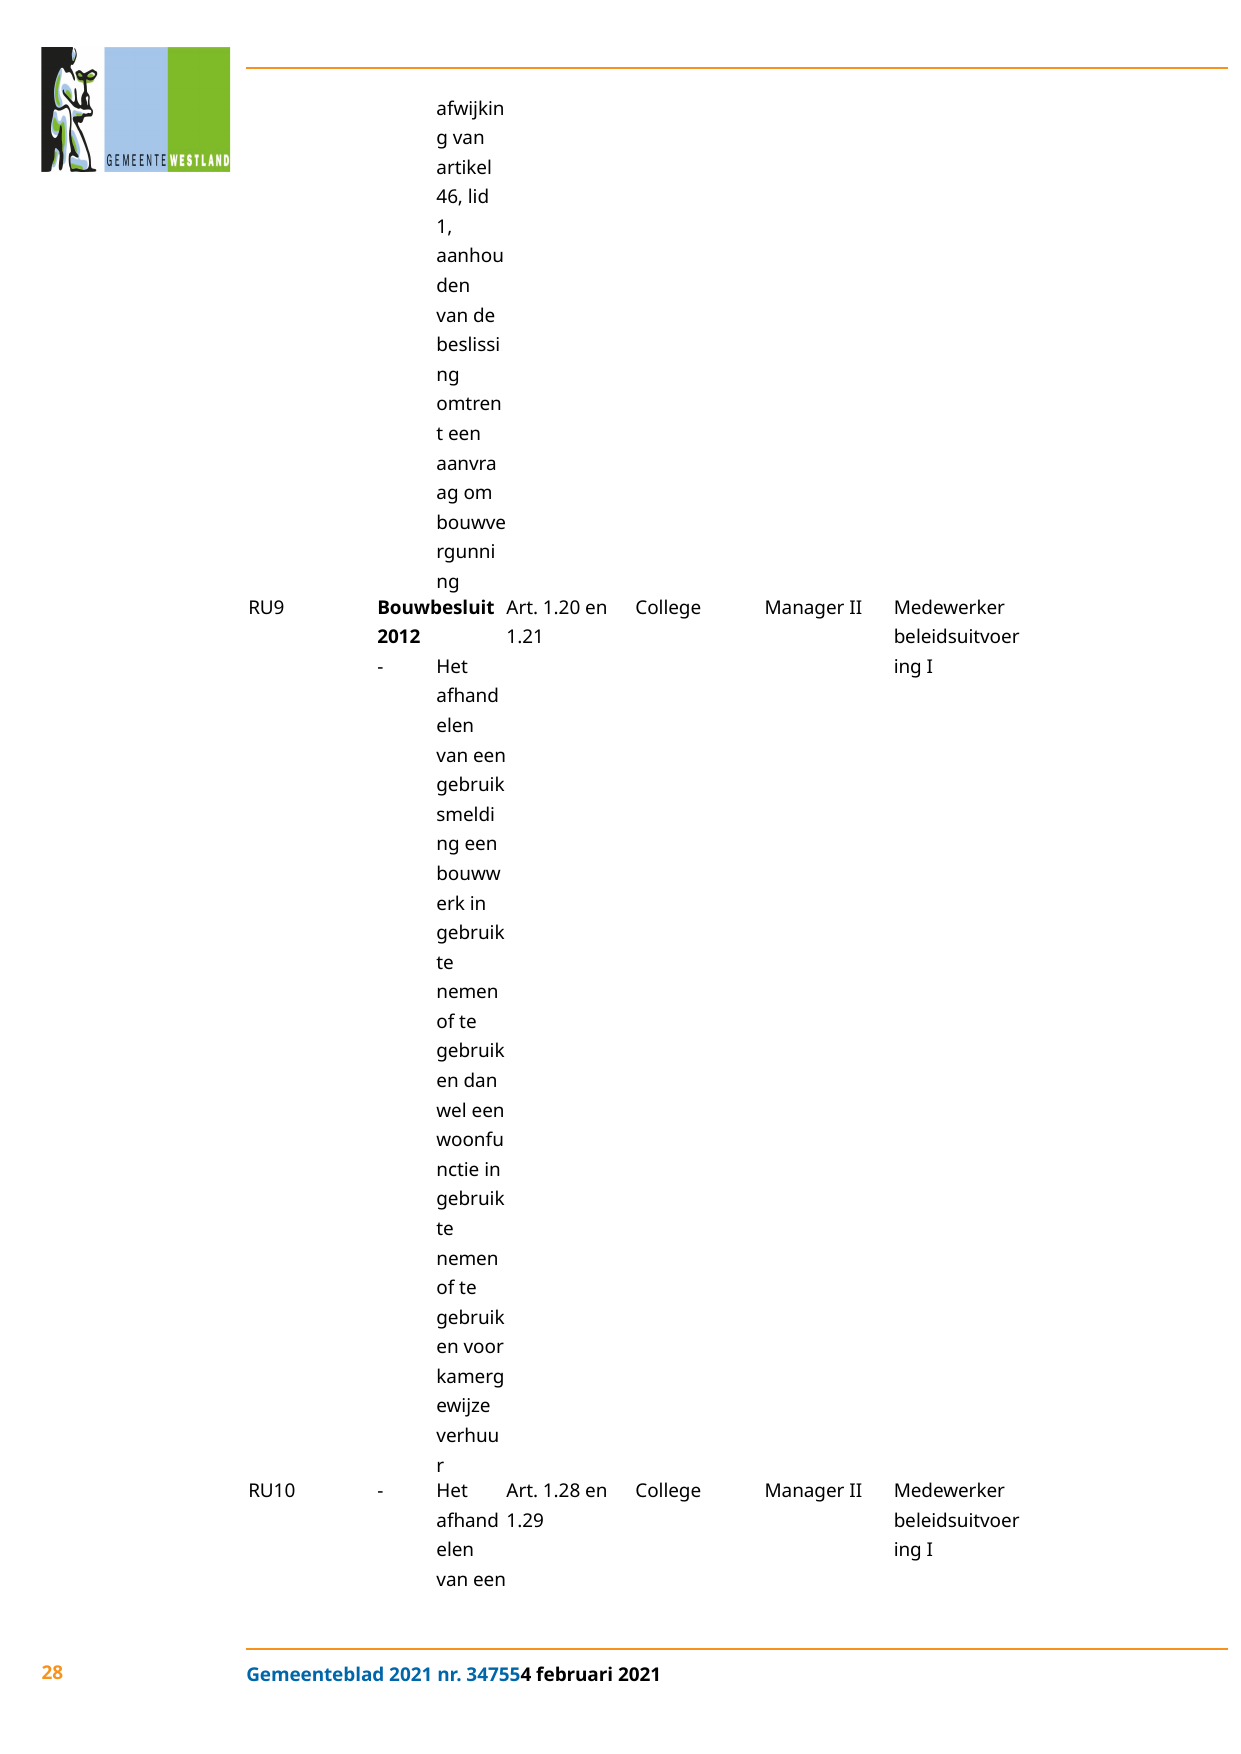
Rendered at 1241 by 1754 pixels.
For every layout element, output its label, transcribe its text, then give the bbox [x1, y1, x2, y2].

table_cell [506, 95, 635, 594]
picture [41, 47, 231, 172]
table_cell Art. 1.28 en 1.29 [506, 1478, 635, 1592]
table_cell Manager II [764, 1478, 893, 1592]
table_cell Medewerker beleidsuitvoering I [894, 1478, 1022, 1592]
table_cell [248, 95, 377, 594]
table_cell College [635, 1478, 764, 1592]
table_cell Art. 1.20 en 1.21 [506, 594, 635, 1477]
table_cell afwijking van artikel 46, lid 1, aanhouden van de beslissing omtrent een aanvraag om bouwvergunning [377, 95, 506, 594]
table_cell Medewerker beleidsuitvoering I [894, 594, 1022, 1477]
table_cell College [635, 594, 764, 1477]
table_cell Bouwbesluit 2012 Het afhandelen van een gebruiksmelding een bouwwerk in gebruik te nemen of te gebruiken dan wel een woonfunctie in gebruik te nemen of te gebruiken voor kamergewijze verhuur [377, 594, 506, 1477]
table_cell RU10 [248, 1478, 377, 1592]
table_cell Manager II [764, 594, 893, 1477]
table_cell [1023, 594, 1152, 1477]
table_cell [894, 95, 1022, 594]
table_cell Het afhandelen van een [377, 1478, 506, 1592]
table_cell [1023, 95, 1152, 594]
table_cell [764, 95, 893, 594]
table_cell [635, 95, 764, 594]
table_cell [1023, 1478, 1152, 1592]
table_cell RU9 [248, 594, 377, 1477]
